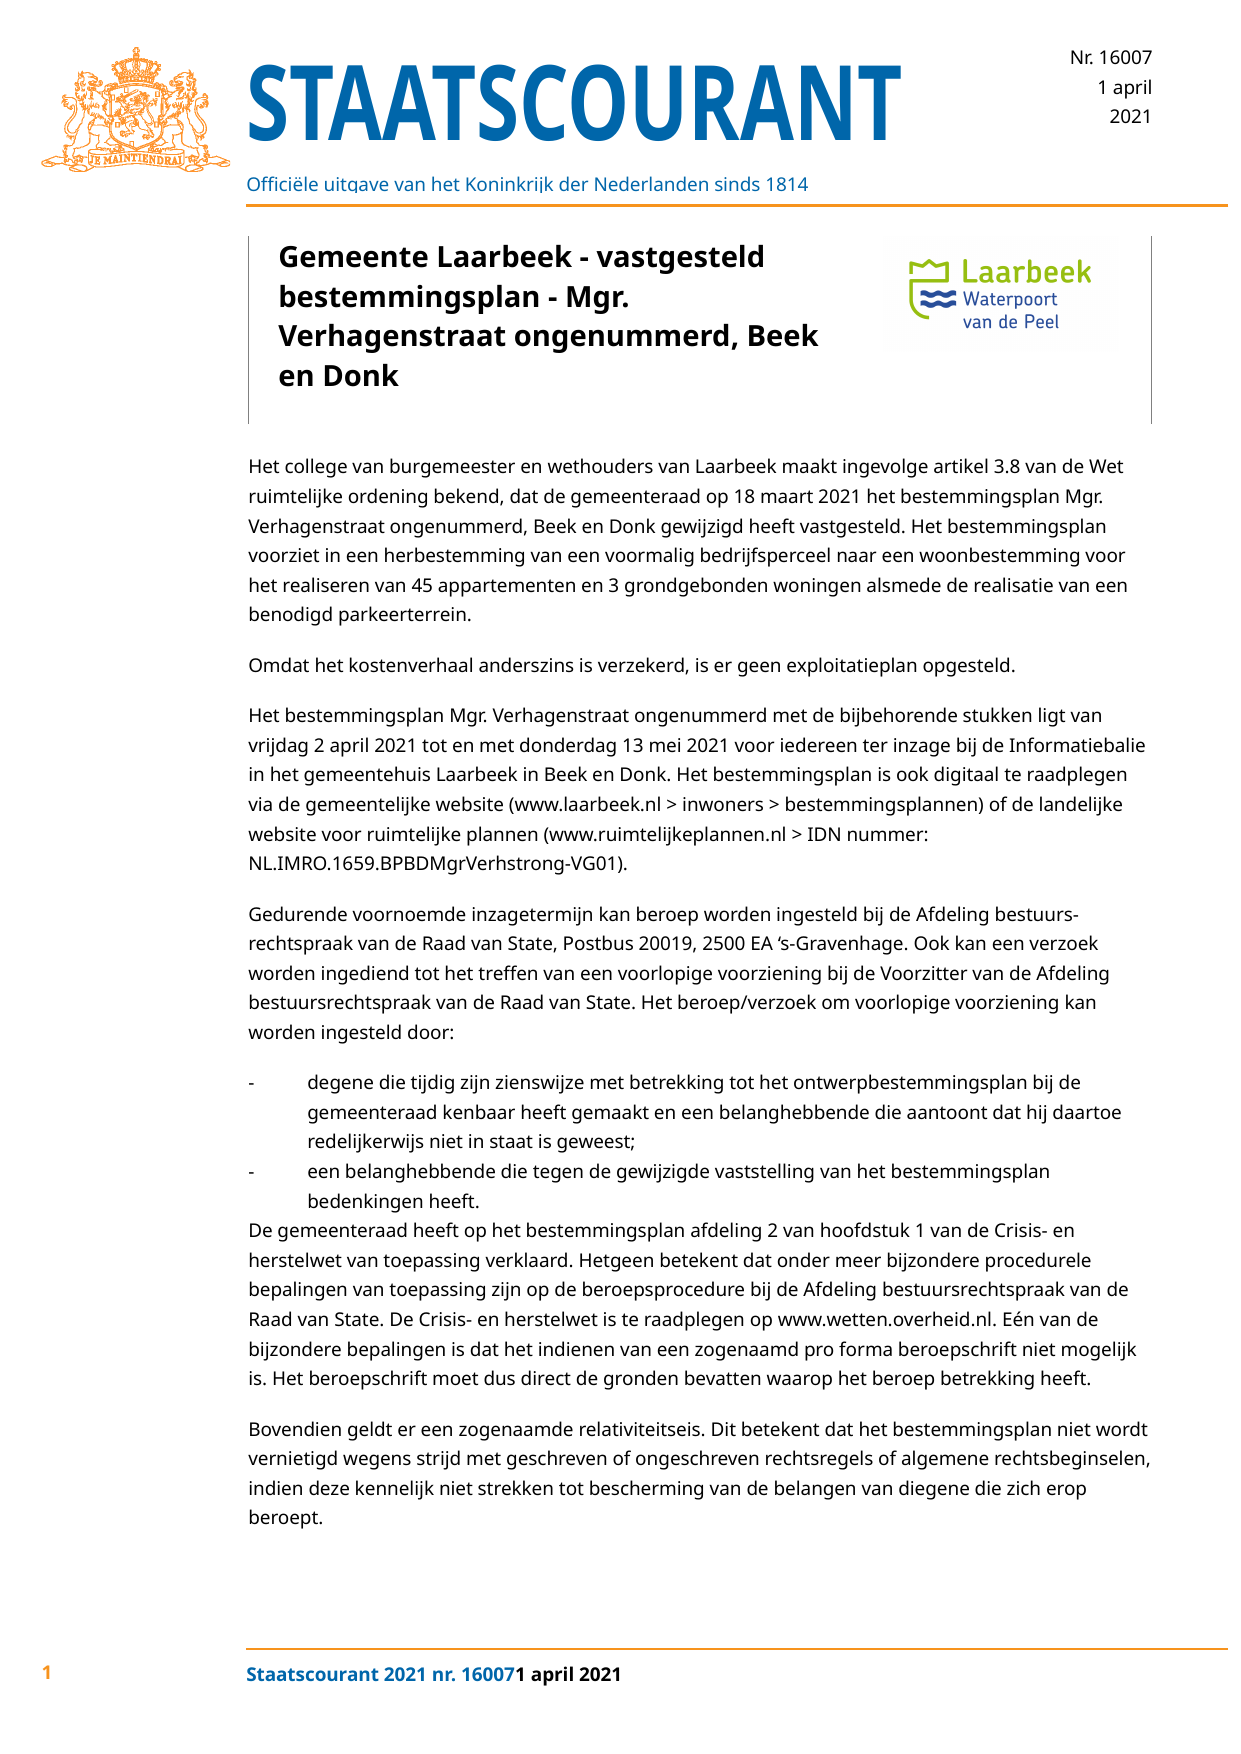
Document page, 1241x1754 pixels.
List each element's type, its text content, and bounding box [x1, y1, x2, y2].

text Het bestemmingsplan Mgr. Verhagenstraat ongenummerd met de bijbehorende stukken ligt van vrijdag 2 april 2021 tot en met donderdag 13 mei 2021 voor iedereen ter inzage bij de Informatiebalie in het gemeentehuis Laarbeek in Beek en Donk. Het bestemmingsplan is ook digitaal te raadplegen via de gemeentelijke website (www.laarbeek.nl > inwoners > bestemmingsplannen) of de landelijke website voor ruimtelijke plannen (www.ruimtelijkeplannen.nl > IDN nummer: NL.IMRO.1659.BPBDMgrVerhstrong-VG01). [248, 702, 1152, 876]
text Gedurende voornoemde inzagetermijn kan beroep worden ingesteld bij de Afdeling bestuurs-rechtspraak van de Raad van State, Postbus 20019, 2500 EA ‘s-Gravenhage. Ook kan een verzoek worden ingediend tot het treffen van een voorlopige voorziening bij de Voorzitter van de Afdeling bestuursrechtspraak van de Raad van State. Het beroep/verzoek om voorlopige voorziening kan worden ingesteld door: [248, 901, 1152, 1045]
list degene die tijdig zijn zienswijze met betrekking tot het ontwerpbestemmingsplan bij de gemeenteraad kenbaar heeft gemaakt en een belanghebbende die aantoont dat hij daartoe redelijkerwijs niet in staat is geweest; [248, 1069, 1152, 1154]
table_header Gemeente Laarbeek - vastgesteld bestemmingsplan - Mgr. Verhagenstraat ongenummerd, Beek en Donk [249, 236, 850, 424]
picture [882, 236, 1119, 352]
table_header [850, 236, 1151, 424]
list een belanghebbende die tegen de gewijzigde vaststelling van het bestemmingsplan bedenkingen heeft. [248, 1158, 1152, 1213]
text De gemeenteraad heeft op het bestemmingsplan afdeling 2 van hoofdstuk 1 van de Crisis- en herstelwet van toepassing verklaard. Hetgeen betekent dat onder meer bijzondere procedurele bepalingen van toepassing zijn op de beroepsprocedure bij de Afdeling bestuursrechtspraak van de Raad van State. De Crisis- en herstelwet is te raadplegen op www.wetten.overheid.nl. Eén van de bijzondere bepalingen is dat het indienen van een zogenaamd pro forma beroepschrift niet mogelijk is. Het beroepschrift moet dus direct de gronden bevatten waarop het beroep betrekking heeft. [248, 1217, 1152, 1391]
picture [41, 47, 231, 172]
text Omdat het kostenverhaal anderszins is verzekerd, is er geen exploitatieplan opgesteld. [248, 652, 1152, 678]
text Bovendien geldt er een zogenaamde relativiteitseis. Dit betekent dat het bestemmingsplan niet wordt vernietigd wegens strijd met geschreven of ongeschreven rechtsregels of algemene rechtsbeginselen, indien deze kennelijk niet strekken tot bescherming van de belangen van diegene die zich erop beroept. [248, 1416, 1152, 1530]
text Het college van burgemeester en wethouders van Laarbeek maakt ingevolge artikel 3.8 van de Wet ruimtelijke ordening bekend, dat de gemeenteraad op 18 maart 2021 het bestemmingsplan Mgr. Verhagenstraat ongenummerd, Beek en Donk gewijzigd heeft vastgesteld. Het bestemmingsplan voorziet in een herbestemming van een voormalig bedrijfsperceel naar een woonbestemming voor het realiseren van 45 appartementen en 3 grondgebonden woningen alsmede de realisatie van een benodigd parkeerterrein. [248, 454, 1152, 627]
